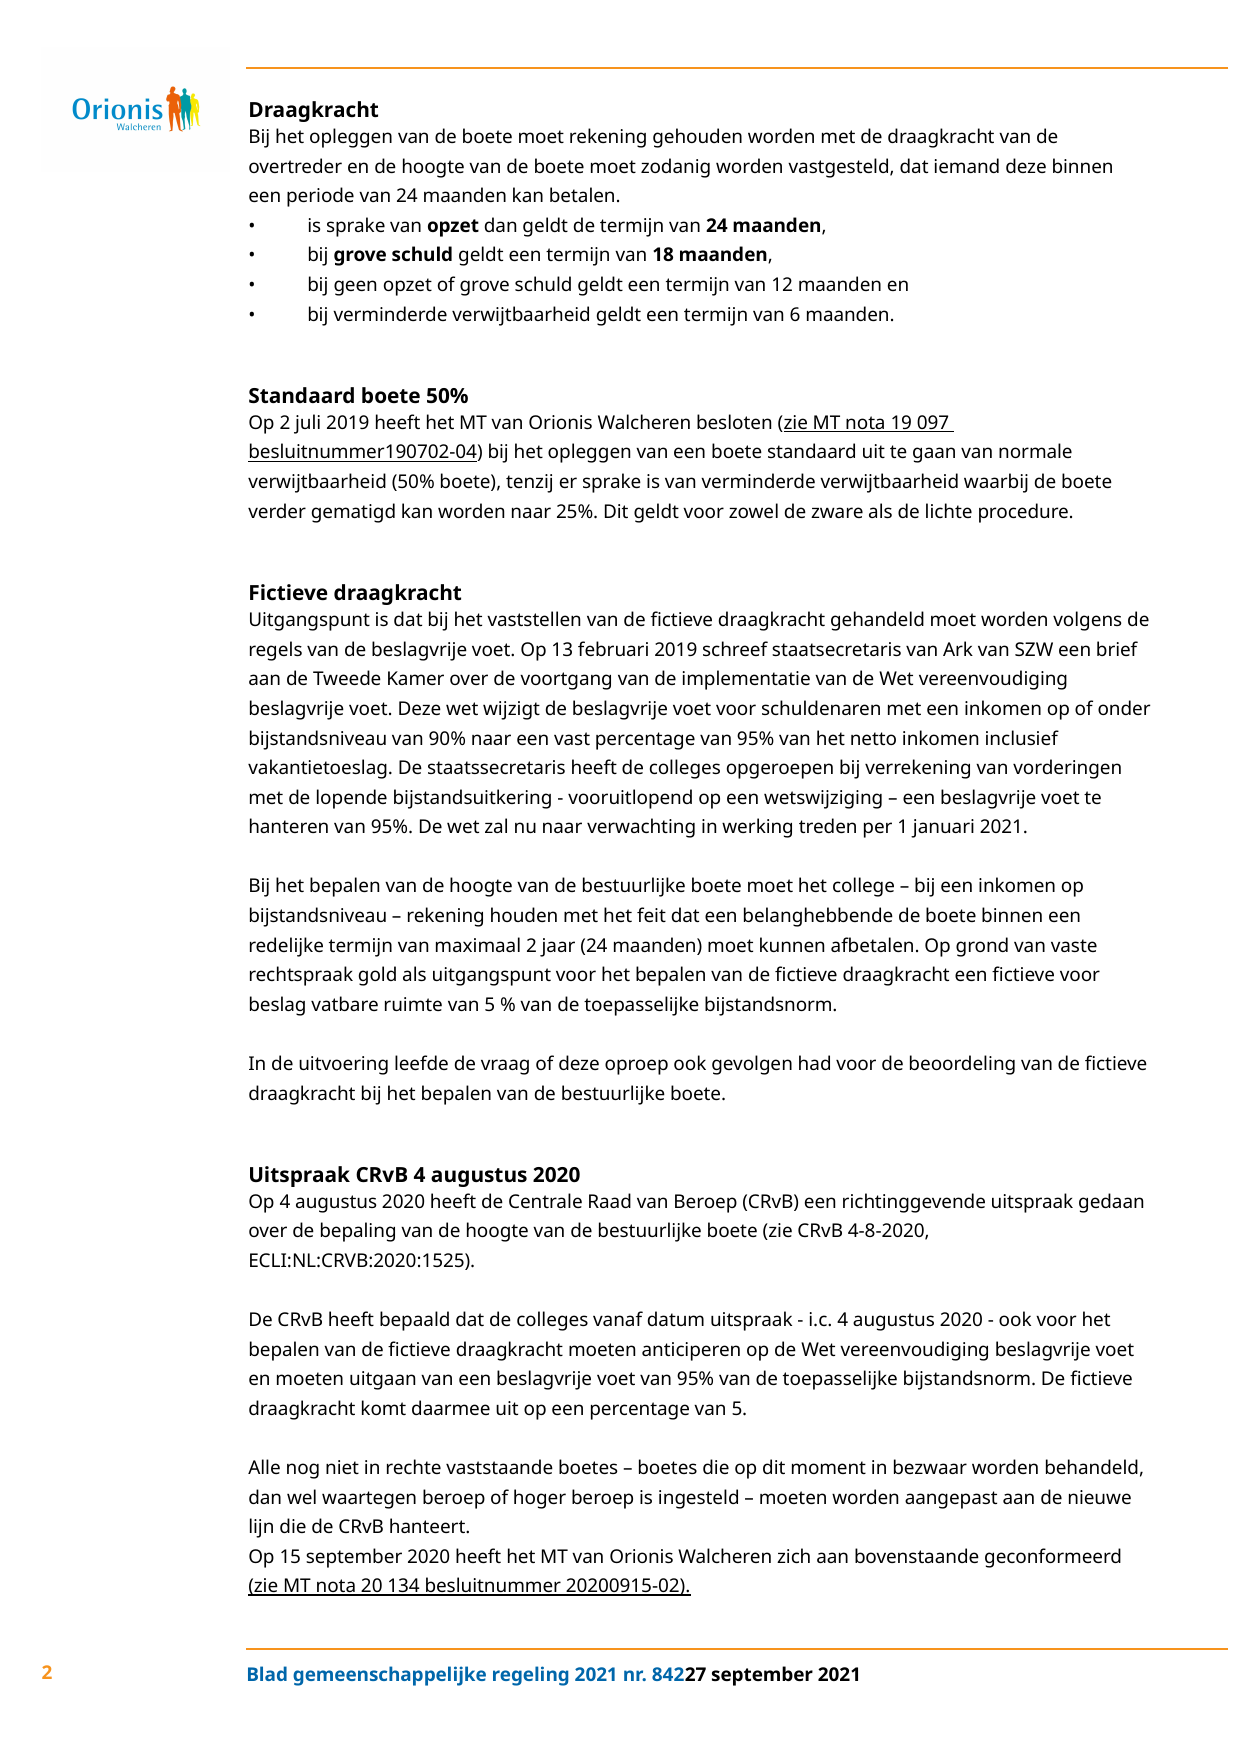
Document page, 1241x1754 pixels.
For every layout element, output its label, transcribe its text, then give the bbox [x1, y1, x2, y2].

text Bij het bepalen van de hoogte van de bestuurlijke boete moet het college – bij een inkomen op bijstandsniveau – rekening houden met het feit dat een belanghebbende de boete binnen een redelijke termijn van maximaal 2 jaar (24 maanden) moet kunnen afbetalen. Op grond van vaste rechtspraak gold als uitgangspunt voor het bepalen van de fictieve draagkracht een fictieve voor beslag vatbare ruimte van 5 % van de toepasselijke bijstandsnorm. [248, 873, 1152, 1017]
text Alle nog niet in rechte vaststaande boetes – boetes die op dit moment in bezwaar worden behandeld, dan wel waartegen beroep of hoger beroep is ingesteld – moeten worden aangepast aan de nieuwe lijn die de CRvB hanteert. [248, 1454, 1152, 1539]
text In de uitvoering leefde de vraag of deze oproep ook gevolgen had voor de beoordeling van de fictieve draagkracht bij het bepalen van de bestuurlijke boete. [248, 1050, 1152, 1105]
picture [41, 47, 231, 172]
text Op 2 juli 2019 heeft het MT van Orionis Walcheren besloten (zie MT nota 19 097 besluitnummer190702-04) bij het opleggen van een boete standaard uit te gaan van normale verwijtbaarheid (50% boete), tenzij er sprake is van verminderde verwijtbaarheid waarbij de boete verder gematigd kan worden naar 25%. Dit geldt voor zowel de zware als de lichte procedure. [248, 409, 1152, 524]
text Bij het opleggen van de boete moet rekening gehouden worden met de draagkracht van de overtreder en de hoogte van de boete moet zodanig worden vastgesteld, dat iemand deze binnen een periode van 24 maanden kan betalen. [248, 123, 1152, 208]
list bij geen opzet of grove schuld geldt een termijn van 12 maanden en [248, 271, 1152, 297]
text Uitspraak CRvB 4 augustus 2020 [248, 1160, 1152, 1188]
list bij grove schuld geldt een termijn van 18 maanden, [248, 242, 1152, 267]
text Standaard boete 50% [248, 381, 1152, 409]
text De CRvB heeft bepaald dat de colleges vanaf datum uitspraak - i.c. 4 augustus 2020 - ook voor het bepalen van de fictieve draagkracht moeten anticiperen op de Wet vereenvoudiging beslagvrije voet en moeten uitgaan van een beslagvrije voet van 95% van de toepasselijke bijstandsnorm. De fictieve draagkracht komt daarmee uit op een percentage van 5. [248, 1306, 1152, 1421]
text Fictieve draagkracht [248, 578, 1152, 606]
text Uitgangspunt is dat bij het vaststellen van de fictieve draagkracht gehandeld moet worden volgens de regels van de beslagvrije voet. Op 13 februari 2019 schreef staatsecretaris van Ark van SZW een brief aan de Tweede Kamer over de voortgang van de implementatie van de Wet vereenvoudiging beslagvrije voet. Deze wet wijzigt de beslagvrije voet voor schuldenaren met een inkomen op of onder bijstandsniveau van 90% naar een vast percentage van 95% van het netto inkomen inclusief vakantietoeslag. De staatssecretaris heeft de colleges opgeroepen bij verrekening van vorderingen met de lopende bijstandsuitkering - vooruitlopend op een wetswijziging – een beslagvrije voet te hanteren van 95%. De wet zal nu naar verwachting in werking treden per 1 januari 2021. [248, 606, 1152, 839]
list bij verminderde verwijtbaarheid geldt een termijn van 6 maanden. [248, 301, 1152, 326]
text Draagkracht [248, 95, 1152, 123]
text Op 4 augustus 2020 heeft de Centrale Raad van Beroep (CRvB) een richtinggevende uitspraak gedaan over de bepaling van de hoogte van de bestuurlijke boete (zie CRvB 4-8-2020, ECLI:NL:CRVB:2020:1525). [248, 1188, 1152, 1273]
list is sprake van opzet dan geldt de termijn van 24 maanden, [248, 212, 1152, 238]
text Op 15 september 2020 heeft het MT van Orionis Walcheren zich aan bovenstaande geconformeerd (zie MT nota 20 134 besluitnummer 20200915-02). [248, 1543, 1152, 1598]
